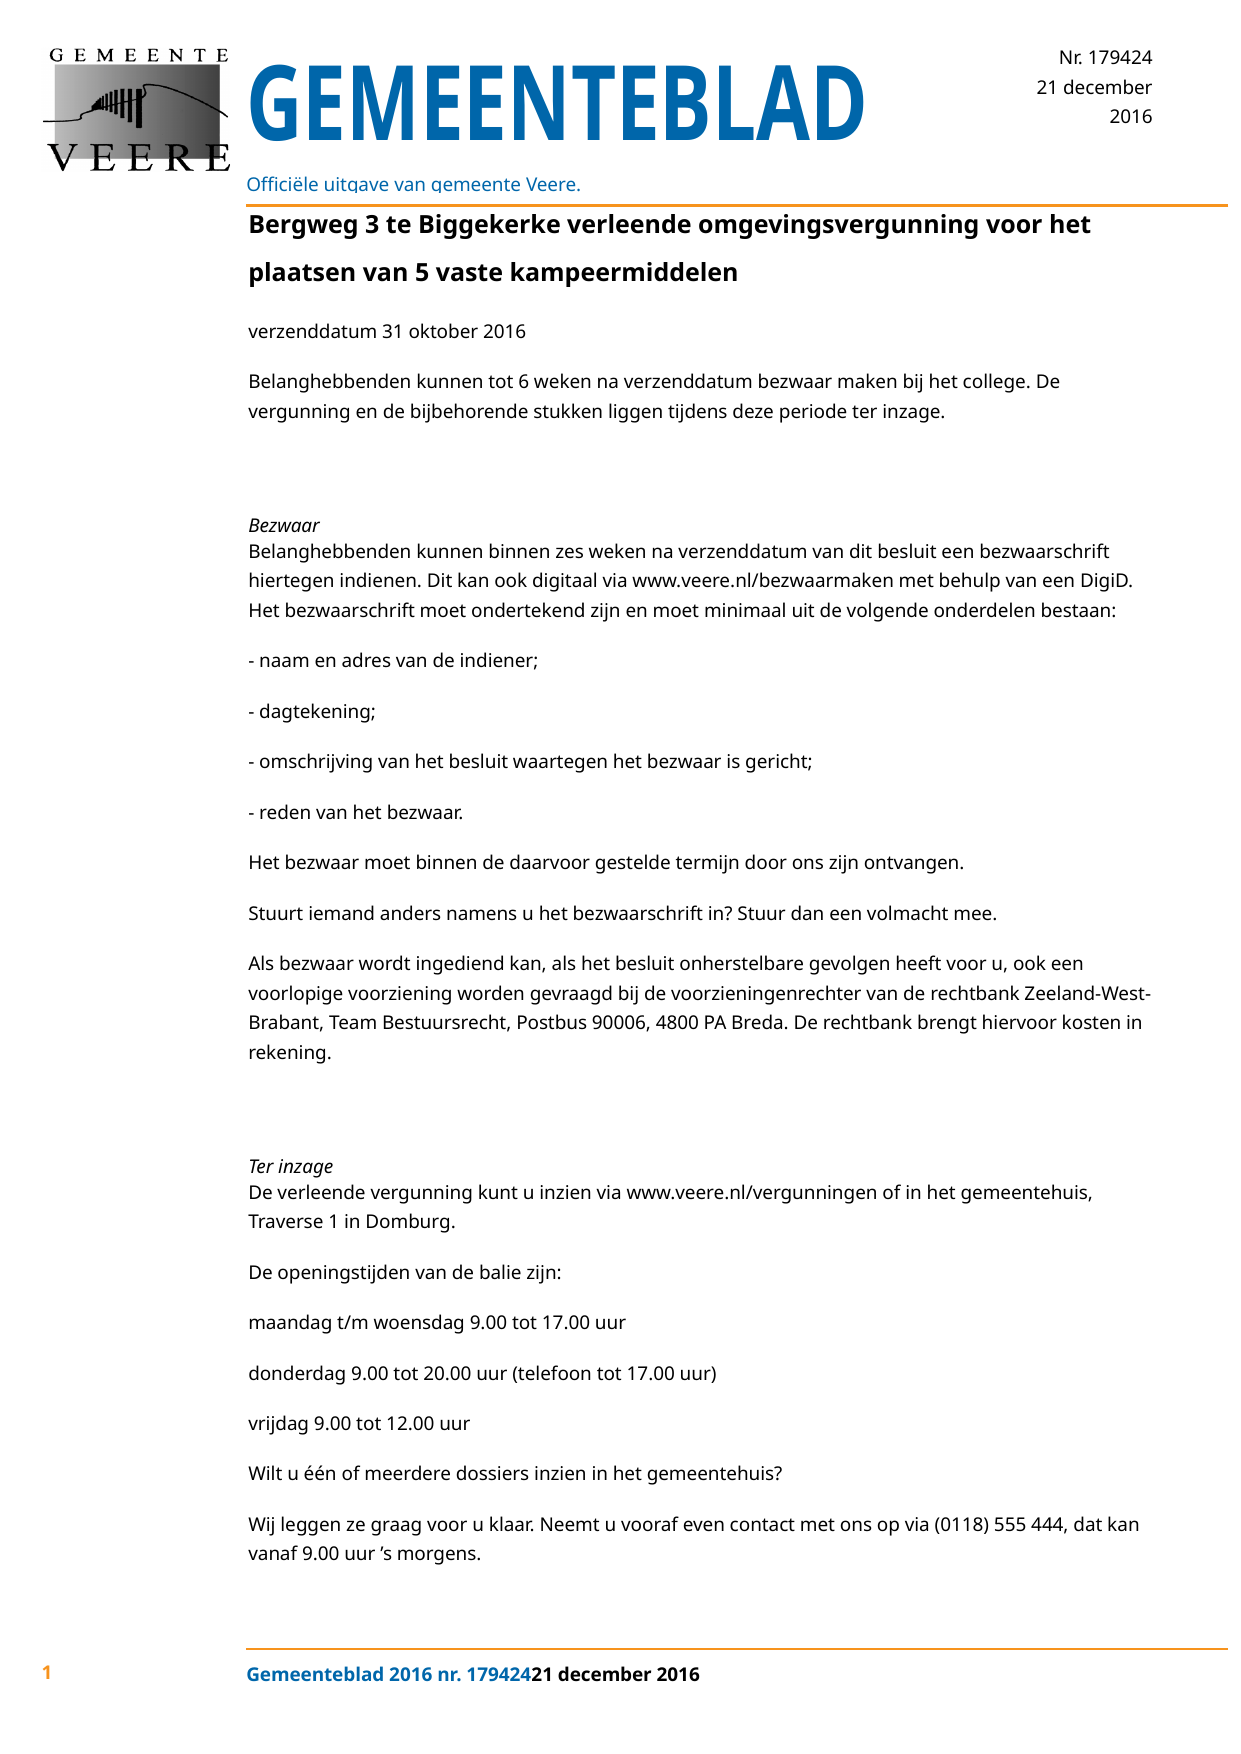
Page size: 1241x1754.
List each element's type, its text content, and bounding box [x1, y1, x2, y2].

text Stuurt iemand anders namens u het bezwaarschrift in? Stuur dan een volmacht mee. [248, 900, 1152, 925]
picture [41, 47, 231, 172]
text Bezwaar [248, 512, 1152, 538]
text Ter inzage [248, 1153, 1152, 1179]
text De openingstijden van de balie zijn: [248, 1259, 1152, 1285]
text Wij leggen ze graag voor u klaar. Neemt u vooraf even contact met ons op via (0118) 555 444, dat kan vanaf 9.00 uur ’s morgens. [248, 1511, 1152, 1566]
text De verleende vergunning kunt u inzien via www.veere.nl/vergunningen of in het gemeentehuis, Traverse 1 in Domburg. [248, 1179, 1152, 1234]
text - reden van het bezwaar. [248, 799, 1152, 824]
text Wilt u één of meerdere dossiers inzien in het gemeentehuis? [248, 1461, 1152, 1486]
text - dagtekening; [248, 698, 1152, 724]
text donderdag 9.00 tot 20.00 uur (telefoon tot 17.00 uur) [248, 1360, 1152, 1386]
text Bergweg 3 te Biggekerke verleende omgevingsvergunning voor het plaatsen van 5 vaste kampeermiddelen [248, 207, 1152, 288]
text Als bezwaar wordt ingediend kan, als het besluit onherstelbare gevolgen heeft voor u, ook een voorlopige voorziening worden gevraagd bij de voorzieningenrechter van de rechtbank Zeeland-West-Brabant, Team Bestuursrecht, Postbus 90006, 4800 PA Breda. De rechtbank brengt hiervoor kosten in rekening. [248, 950, 1152, 1064]
text Belanghebbenden kunnen tot 6 weken na verzenddatum bezwaar maken bij het college. De vergunning en de bijbehorende stukken liggen tijdens deze periode ter inzage. [248, 368, 1152, 424]
text verzenddatum 31 oktober 2016 [248, 318, 1152, 344]
text - naam en adres van de indiener; [248, 648, 1152, 673]
text Het bezwaar moet binnen de daarvoor gestelde termijn door ons zijn ontvangen. [248, 849, 1152, 875]
text Belanghebbenden kunnen binnen zes weken na verzenddatum van dit besluit een bezwaarschrift hiertegen indienen. Dit kan ook digitaal via www.veere.nl/bezwaarmaken met behulp van een DigiD. Het bezwaarschrift moet ondertekend zijn en moet minimaal uit de volgende onderdelen bestaan: [248, 538, 1152, 623]
text vrijdag 9.00 tot 12.00 uur [248, 1410, 1152, 1436]
text - omschrijving van het besluit waartegen het bezwaar is gericht; [248, 748, 1152, 774]
text maandag t/m woensdag 9.00 tot 17.00 uur [248, 1309, 1152, 1335]
